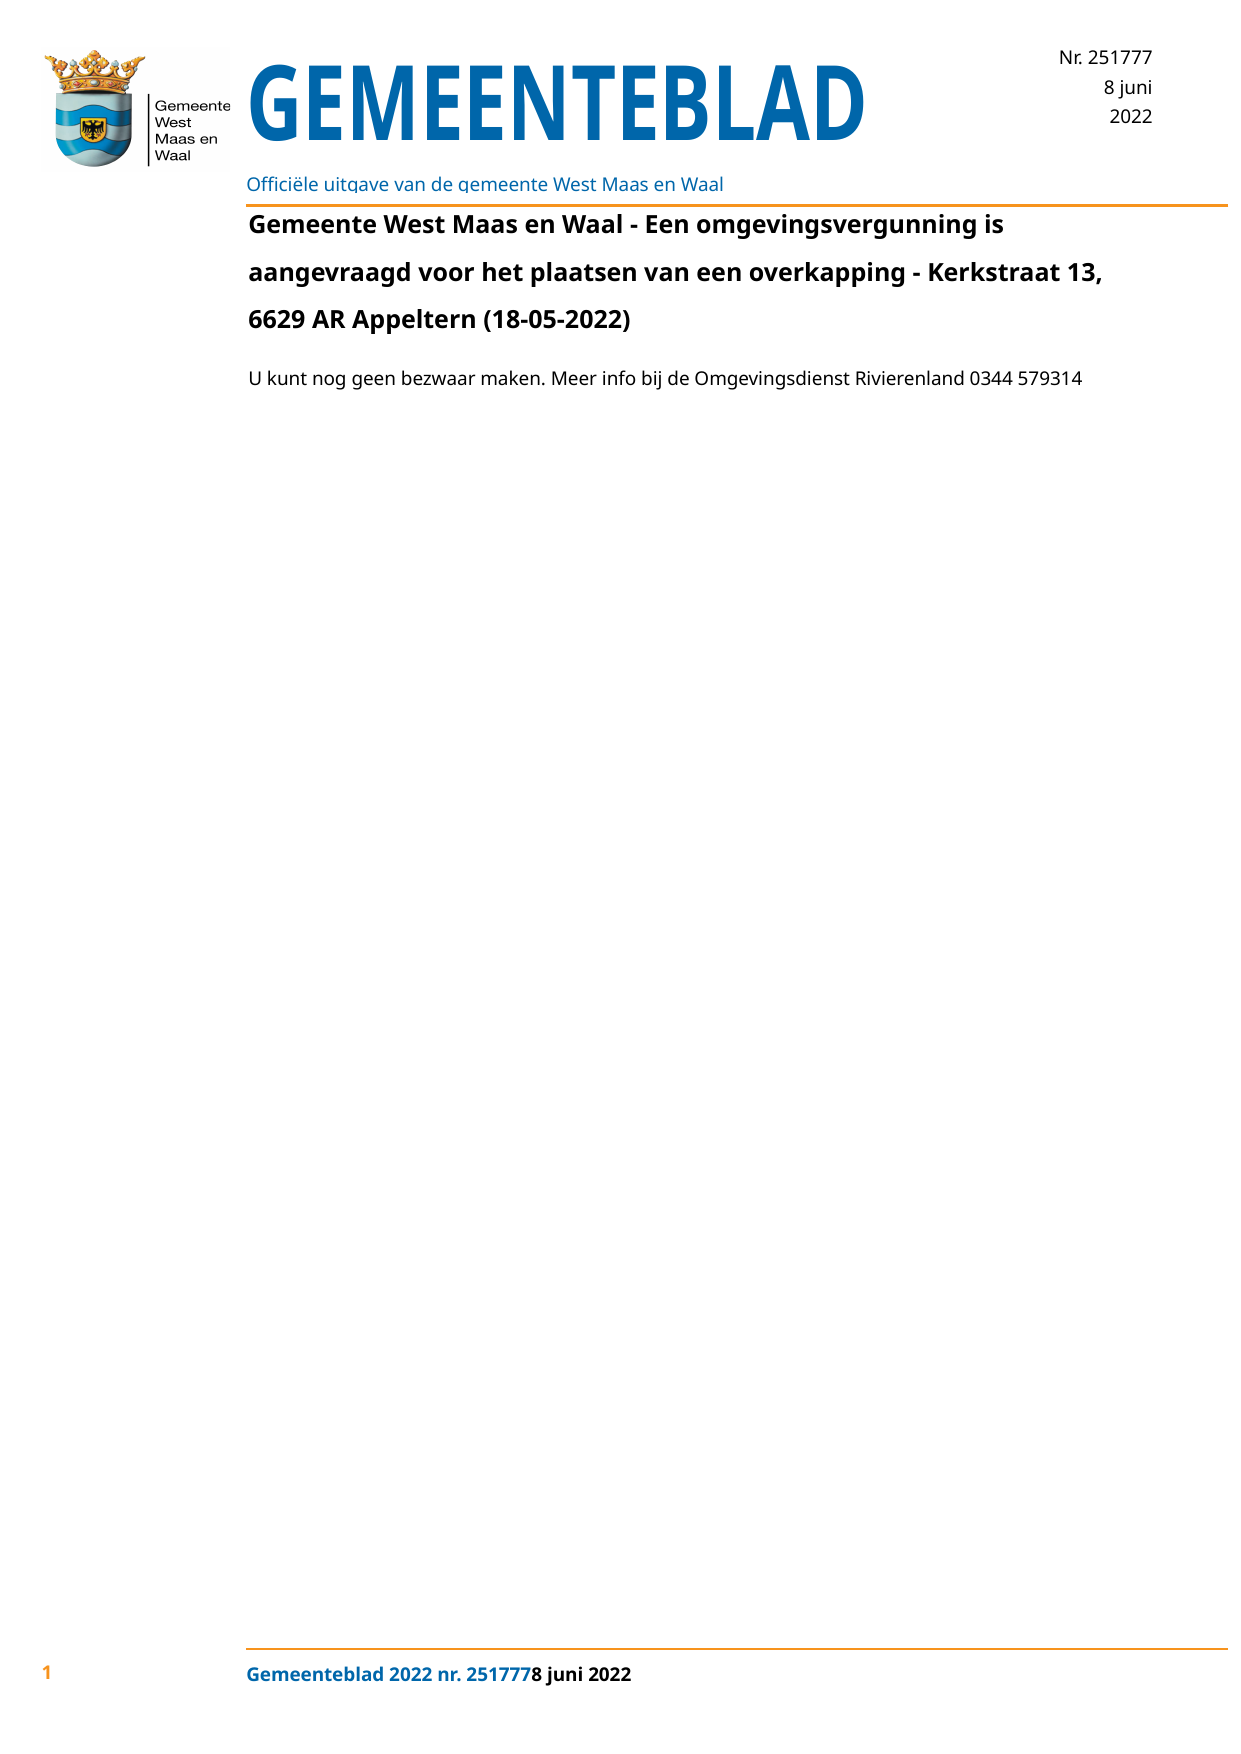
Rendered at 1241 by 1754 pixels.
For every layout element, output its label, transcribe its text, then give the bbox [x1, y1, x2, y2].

text Gemeente West Maas en Waal - Een omgevingsvergunning is aangevraagd voor het plaatsen van een overkapping - Kerkstraat 13, 6629 AR Appeltern (18-05-2022) [248, 207, 1152, 336]
text U kunt nog geen bezwaar maken. Meer info bij de Omgevingsdienst Rivierenland 0344 579314 [248, 366, 1152, 391]
picture [41, 47, 231, 172]
